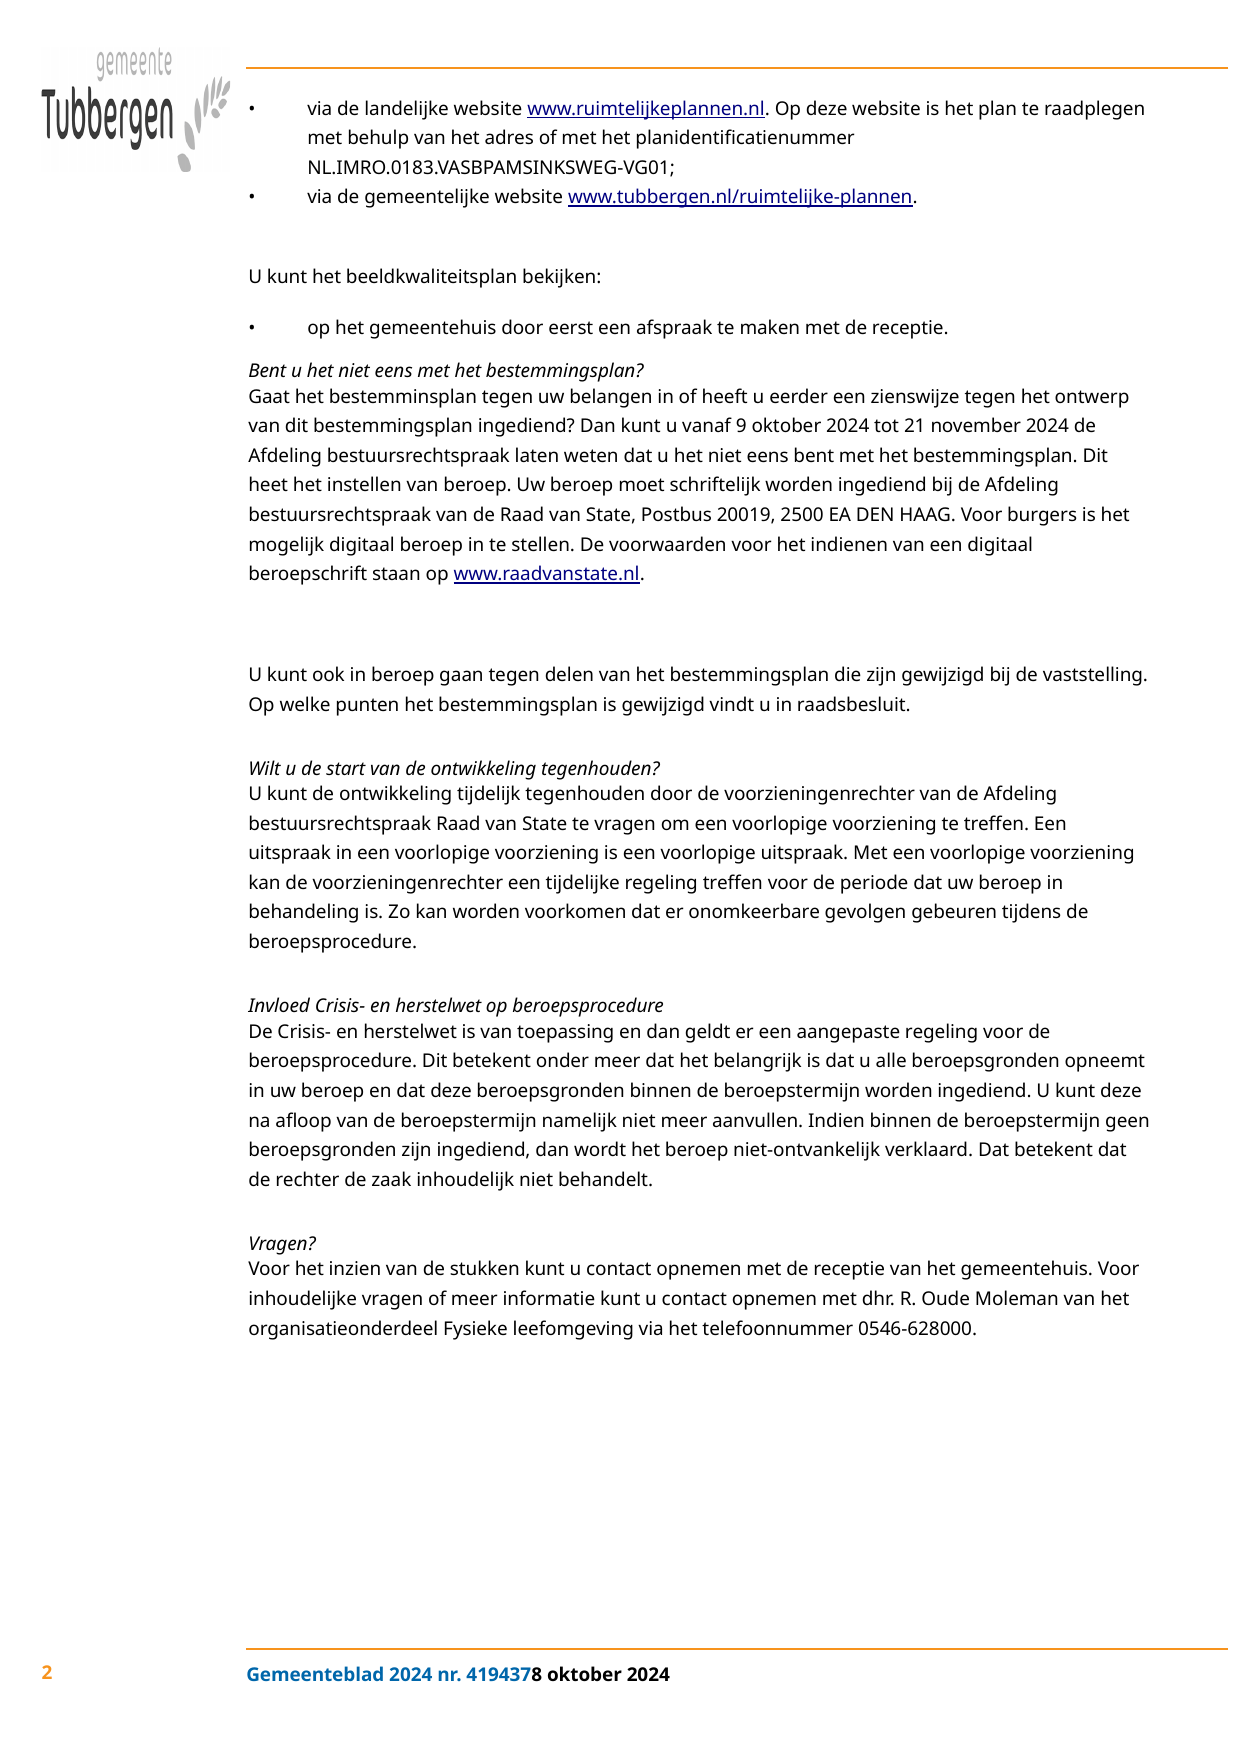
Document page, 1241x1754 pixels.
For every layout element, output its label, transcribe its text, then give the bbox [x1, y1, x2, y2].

list via de landelijke website www.ruimtelijkeplannen.nl. Op deze website is het plan te raadplegen met behulp van het adres of met het planidentificatienummer NL.IMRO.0183.VASBPAMSINKSWEG-VG01; [248, 95, 1152, 180]
list via de gemeentelijke website www.tubbergen.nl/ruimtelijke-plannen. [248, 183, 1152, 209]
text Voor het inzien van de stukken kunt u contact opnemen met de receptie van het gemeentehuis. Voor inhoudelijke vragen of meer informatie kunt u contact opnemen met dhr. R. Oude Moleman van het organisatieonderdeel Fysieke leefomgeving via het telefoonnummer 0546-628000. [248, 1256, 1152, 1341]
text Gaat het bestemminsplan tegen uw belangen in of heeft u eerder een zienswijze tegen het ontwerp van dit bestemmingsplan ingediend? Dan kunt u vanaf 9 oktober 2024 tot 21 november 2024 de Afdeling bestuursrechtspraak laten weten dat u het niet eens bent met het bestemmingsplan. Dit heet het instellen van beroep. Uw beroep moet schriftelijk worden ingediend bij de Afdeling bestuursrechtspraak van de Raad van State, Postbus 20019, 2500 EA DEN HAAG. Voor burgers is het mogelijk digitaal beroep in te stellen. De voorwaarden voor het indienen van een digitaal beroepschrift staan op www.raadvanstate.nl. [248, 383, 1152, 586]
text Vragen? [248, 1230, 1152, 1256]
text Bent u het niet eens met het bestemmingsplan? [248, 357, 1152, 383]
list op het gemeentehuis door eerst een afspraak te maken met de receptie. [248, 314, 1152, 340]
text Invloed Crisis- en herstelwet op beroepsprocedure [248, 992, 1152, 1018]
text De Crisis- en herstelwet is van toepassing en dan geldt er een aangepaste regeling voor de beroepsprocedure. Dit betekent onder meer dat het belangrijk is dat u alle beroepsgronden opneemt in uw beroep en dat deze beroepsgronden binnen de beroepstermijn worden ingediend. U kunt deze na afloop van de beroepstermijn namelijk niet meer aanvullen. Indien binnen de beroepstermijn geen beroepsgronden zijn ingediend, dan wordt het beroep niet-ontvankelijk verklaard. Dat betekent dat de rechter de zaak inhoudelijk niet behandelt. [248, 1018, 1152, 1192]
picture [41, 47, 231, 172]
text Wilt u de start van de ontwikkeling tegenhouden? [248, 755, 1152, 780]
text U kunt ook in beroep gaan tegen delen van het bestemmingsplan die zijn gewijzigd bij de vaststelling. Op welke punten het bestemmingsplan is gewijzigd vindt u in raadsbesluit. [248, 661, 1152, 716]
text U kunt het beeldkwaliteitsplan bekijken: [248, 263, 1152, 289]
text U kunt de ontwikkeling tijdelijk tegenhouden door de voorzieningenrechter van de Afdeling bestuursrechtspraak Raad van State te vragen om een voorlopige voorziening te treffen. Een uitspraak in een voorlopige voorziening is een voorlopige uitspraak. Met een voorlopige voorziening kan de voorzieningenrechter een tijdelijke regeling treffen voor de periode dat uw beroep in behandeling is. Zo kan worden voorkomen dat er onomkeerbare gevolgen gebeuren tijdens de beroepsprocedure. [248, 780, 1152, 954]
